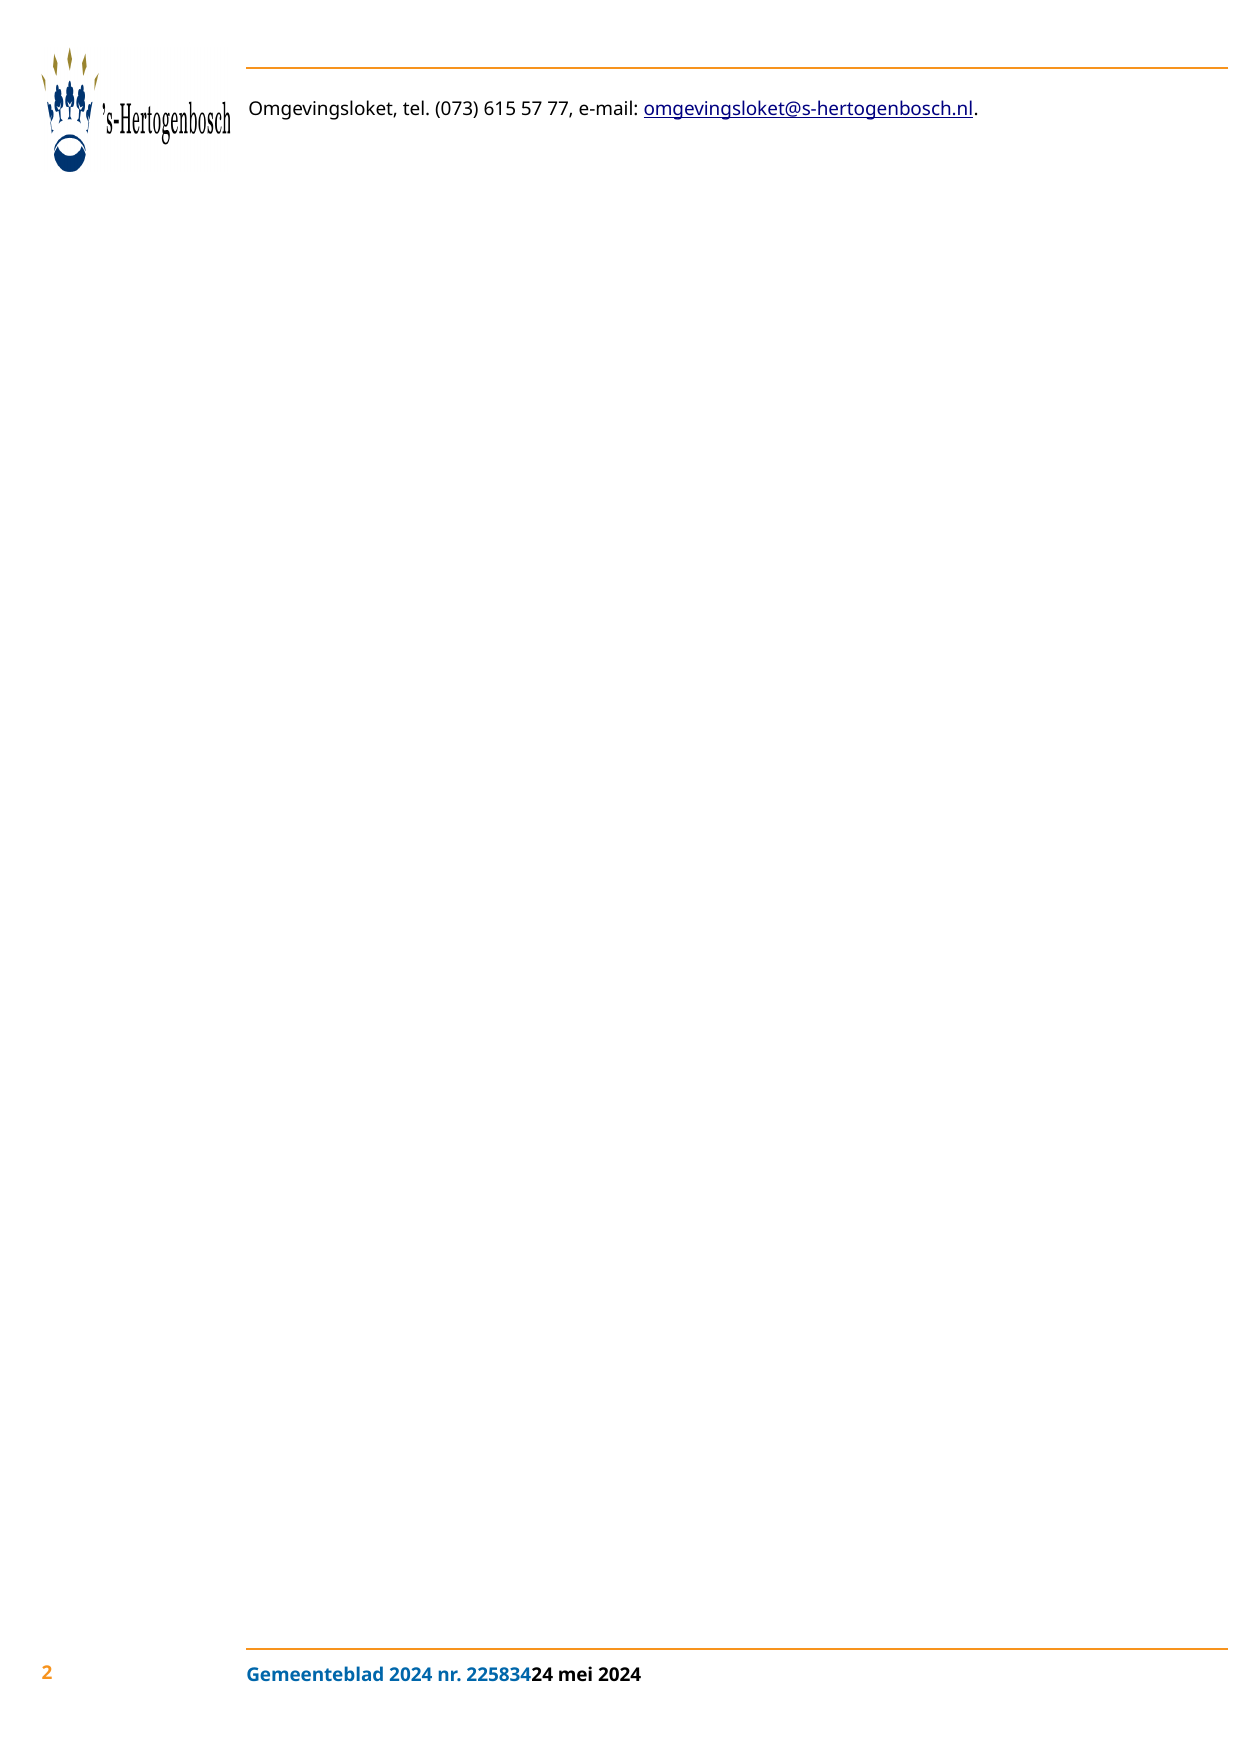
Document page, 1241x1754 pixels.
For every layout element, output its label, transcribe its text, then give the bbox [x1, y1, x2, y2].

text Omgevingsloket, tel. (073) 615 57 77, e-mail: omgevingsloket@s-hertogenbosch.nl. [248, 95, 1152, 121]
picture [41, 47, 231, 172]
